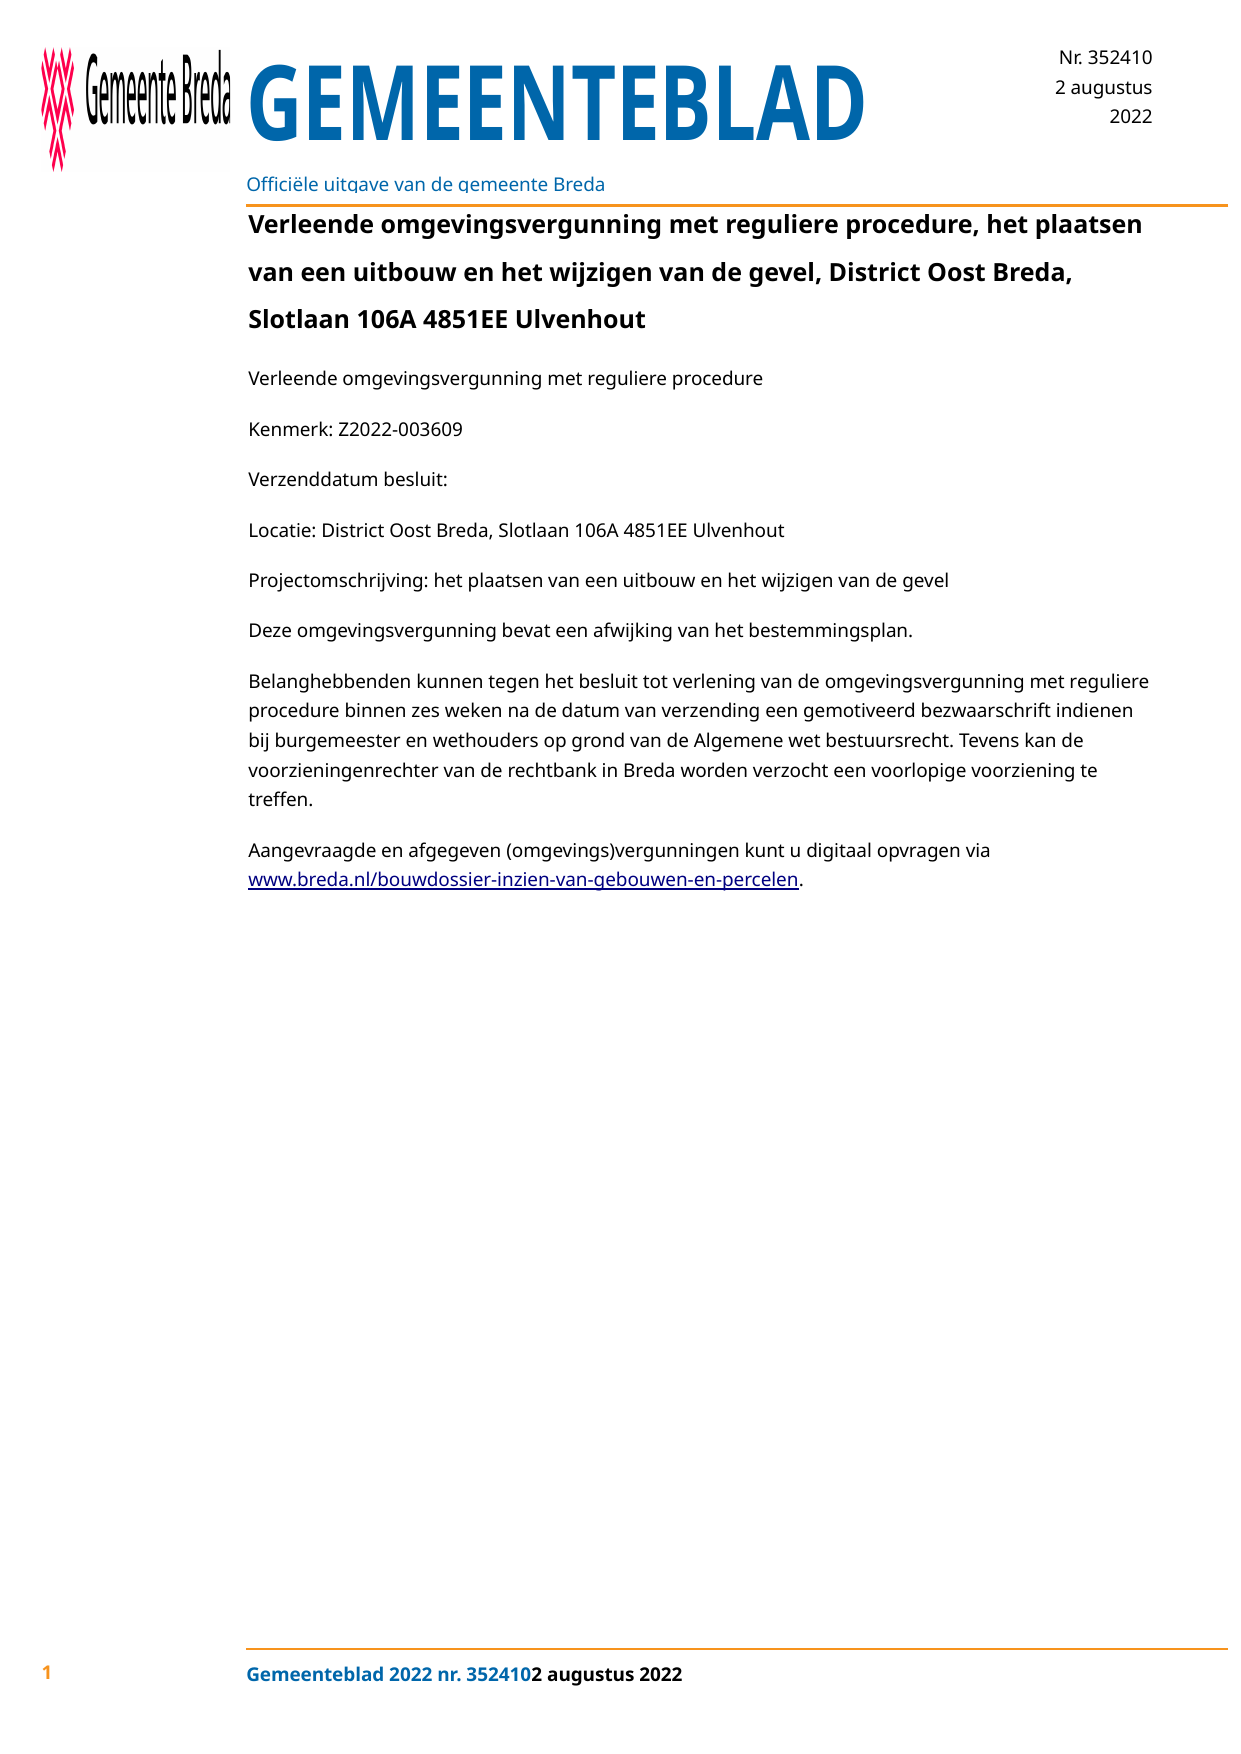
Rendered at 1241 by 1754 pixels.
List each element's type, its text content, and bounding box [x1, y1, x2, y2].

picture [41, 47, 231, 172]
text Belanghebbenden kunnen tegen het besluit tot verlening van de omgevingsvergunning met reguliere procedure binnen zes weken na de datum van verzending een gemotiveerd bezwaarschrift indienen bij burgemeester en wethouders op grond van de Algemene wet bestuursrecht. Tevens kan de voorzieningenrechter van de rechtbank in Breda worden verzocht een voorlopige voorziening te treffen. [248, 668, 1152, 812]
text Verzenddatum besluit: [248, 466, 1152, 492]
text Projectomschrijving: het plaatsen van een uitbouw en het wijzigen van de gevel [248, 567, 1152, 593]
text Deze omgevingsvergunning bevat een afwijking van het bestemmingsplan. [248, 618, 1152, 643]
text Locatie: District Oost Breda, Slotlaan 106A 4851EE Ulvenhout [248, 517, 1152, 542]
text Verleende omgevingsvergunning met reguliere procedure, het plaatsen van een uitbouw en het wijzigen van de gevel, District Oost Breda, Slotlaan 106A 4851EE Ulvenhout [248, 207, 1152, 336]
text Kenmerk: Z2022-003609 [248, 416, 1152, 442]
text Aangevraagde en afgegeven (omgevings)vergunningen kunt u digitaal opvragen via www.breda.nl/bouwdossier-inzien-van-gebouwen-en-percelen. [248, 837, 1152, 892]
text Verleende omgevingsvergunning met reguliere procedure [248, 366, 1152, 391]
